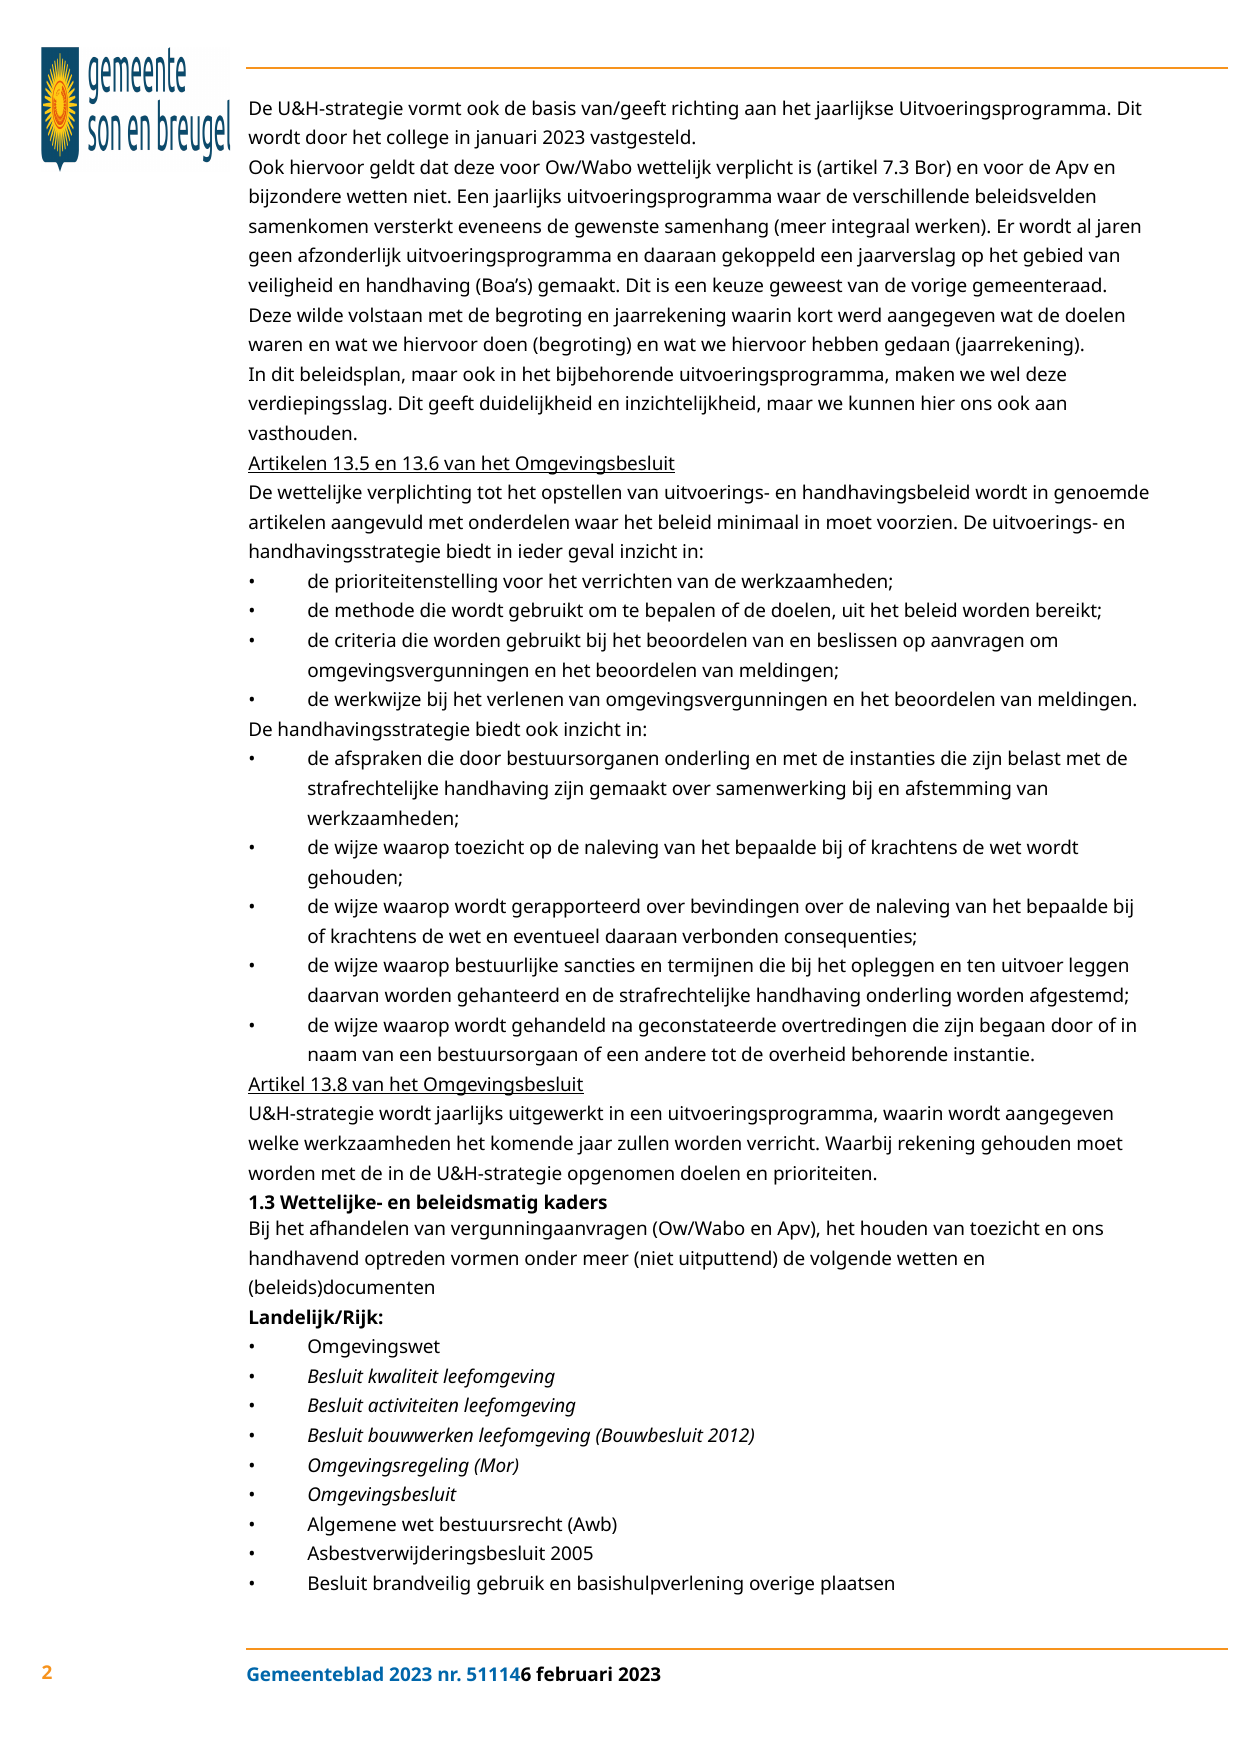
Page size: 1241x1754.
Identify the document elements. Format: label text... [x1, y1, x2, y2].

text U&H-strategie wordt jaarlijks uitgewerkt in een uitvoeringsprogramma, waarin wordt aangegeven welke werkzaamheden het komende jaar zullen worden verricht. Waarbij rekening gehouden moet worden met de in de U&H-strategie opgenomen doelen en prioriteiten. [248, 1101, 1152, 1186]
list Asbestverwijderingsbesluit 2005 [248, 1541, 1152, 1566]
picture [41, 47, 231, 172]
list Besluit bouwwerken leefomgeving (Bouwbesluit 2012) [248, 1422, 1152, 1448]
list de wijze waarop bestuurlijke sancties en termijnen die bij het opleggen en ten uitvoer leggen daarvan worden gehanteerd en de strafrechtelijke handhaving onderling worden afgestemd; [248, 953, 1152, 1008]
list de wijze waarop wordt gerapporteerd over bevindingen over de naleving van het bepaalde bij of krachtens de wet en eventueel daaraan verbonden consequenties; [248, 893, 1152, 949]
list de criteria die worden gebruikt bij het beoordelen van en beslissen op aanvragen om omgevingsvergunningen en het beoordelen van meldingen; [248, 627, 1152, 683]
list Besluit kwaliteit leefomgeving [248, 1363, 1152, 1389]
list de werkwijze bij het verlenen van omgevingsvergunningen en het beoordelen van meldingen. [248, 686, 1152, 712]
text In dit beleidsplan, maar ook in het bijbehorende uitvoeringsprogramma, maken we wel deze verdiepingsslag. Dit geeft duidelijkheid en inzichtelijkheid, maar we kunnen hier ons ook aan vasthouden. [248, 361, 1152, 446]
list de prioriteitenstelling voor het verrichten van de werkzaamheden; [248, 568, 1152, 594]
list de methode die wordt gebruikt om te bepalen of de doelen, uit het beleid worden bereikt; [248, 598, 1152, 623]
list Besluit activiteiten leefomgeving [248, 1393, 1152, 1418]
text De wettelijke verplichting tot het opstellen van uitvoerings- en handhavingsbeleid wordt in genoemde artikelen aangevuld met onderdelen waar het beleid minimaal in moet voorzien. De uitvoerings- en handhavingsstrategie biedt in ieder geval inzicht in: [248, 479, 1152, 564]
text De U&H-strategie vormt ook de basis van/geeft richting aan het jaarlijkse Uitvoeringsprogramma. Dit wordt door het college in januari 2023 vastgesteld. [248, 95, 1152, 150]
list Algemene wet bestuursrecht (Awb) [248, 1511, 1152, 1537]
text Bij het afhandelen van vergunningaanvragen (Ow/Wabo en Apv), het houden van toezicht en ons handhavend optreden vormen onder meer (niet uitputtend) de volgende wetten en (beleids)documenten [248, 1215, 1152, 1300]
text Artikelen 13.5 en 13.6 van het Omgevingsbesluit [248, 450, 1152, 476]
list Omgevingsregeling (Mor) [248, 1452, 1152, 1477]
list de wijze waarop wordt gehandeld na geconstateerde overtredingen die zijn begaan door of in naam van een bestuursorgaan of een andere tot de overheid behorende instantie. [248, 1012, 1152, 1067]
text Landelijk/Rijk: [248, 1304, 1152, 1329]
text Ook hiervoor geldt dat deze voor Ow/Wabo wettelijk verplicht is (artikel 7.3 Bor) en voor de Apv en bijzondere wetten niet. Een jaarlijks uitvoeringsprogramma waar de verschillende beleidsvelden samenkomen versterkt eveneens de gewenste samenhang (meer integraal werken). Er wordt al jaren geen afzonderlijk uitvoeringsprogramma en daaraan gekoppeld een jaarverslag op het gebied van veiligheid en handhaving (Boa’s) gemaakt. Dit is een keuze geweest van de vorige gemeenteraad. Deze wilde volstaan met de begroting en jaarrekening waarin kort werd aangegeven wat de doelen waren en wat we hiervoor doen (begroting) en wat we hiervoor hebben gedaan (jaarrekening). [248, 154, 1152, 357]
list de wijze waarop toezicht op de naleving van het bepaalde bij of krachtens de wet wordt gehouden; [248, 834, 1152, 890]
list Omgevingswet [248, 1333, 1152, 1359]
text De handhavingsstrategie biedt ook inzicht in: [248, 716, 1152, 742]
text 1.3 Wettelijke- en beleidsmatig kaders [248, 1189, 1152, 1215]
list de afspraken die door bestuursorganen onderling en met de instanties die zijn belast met de strafrechtelijke handhaving zijn gemaakt over samenwerking bij en afstemming van werkzaamheden; [248, 746, 1152, 831]
list Besluit brandveilig gebruik en basishulpverlening overige plaatsen [248, 1570, 1152, 1596]
text Artikel 13.8 van het Omgevingsbesluit [248, 1071, 1152, 1097]
list Omgevingsbesluit [248, 1481, 1152, 1507]
